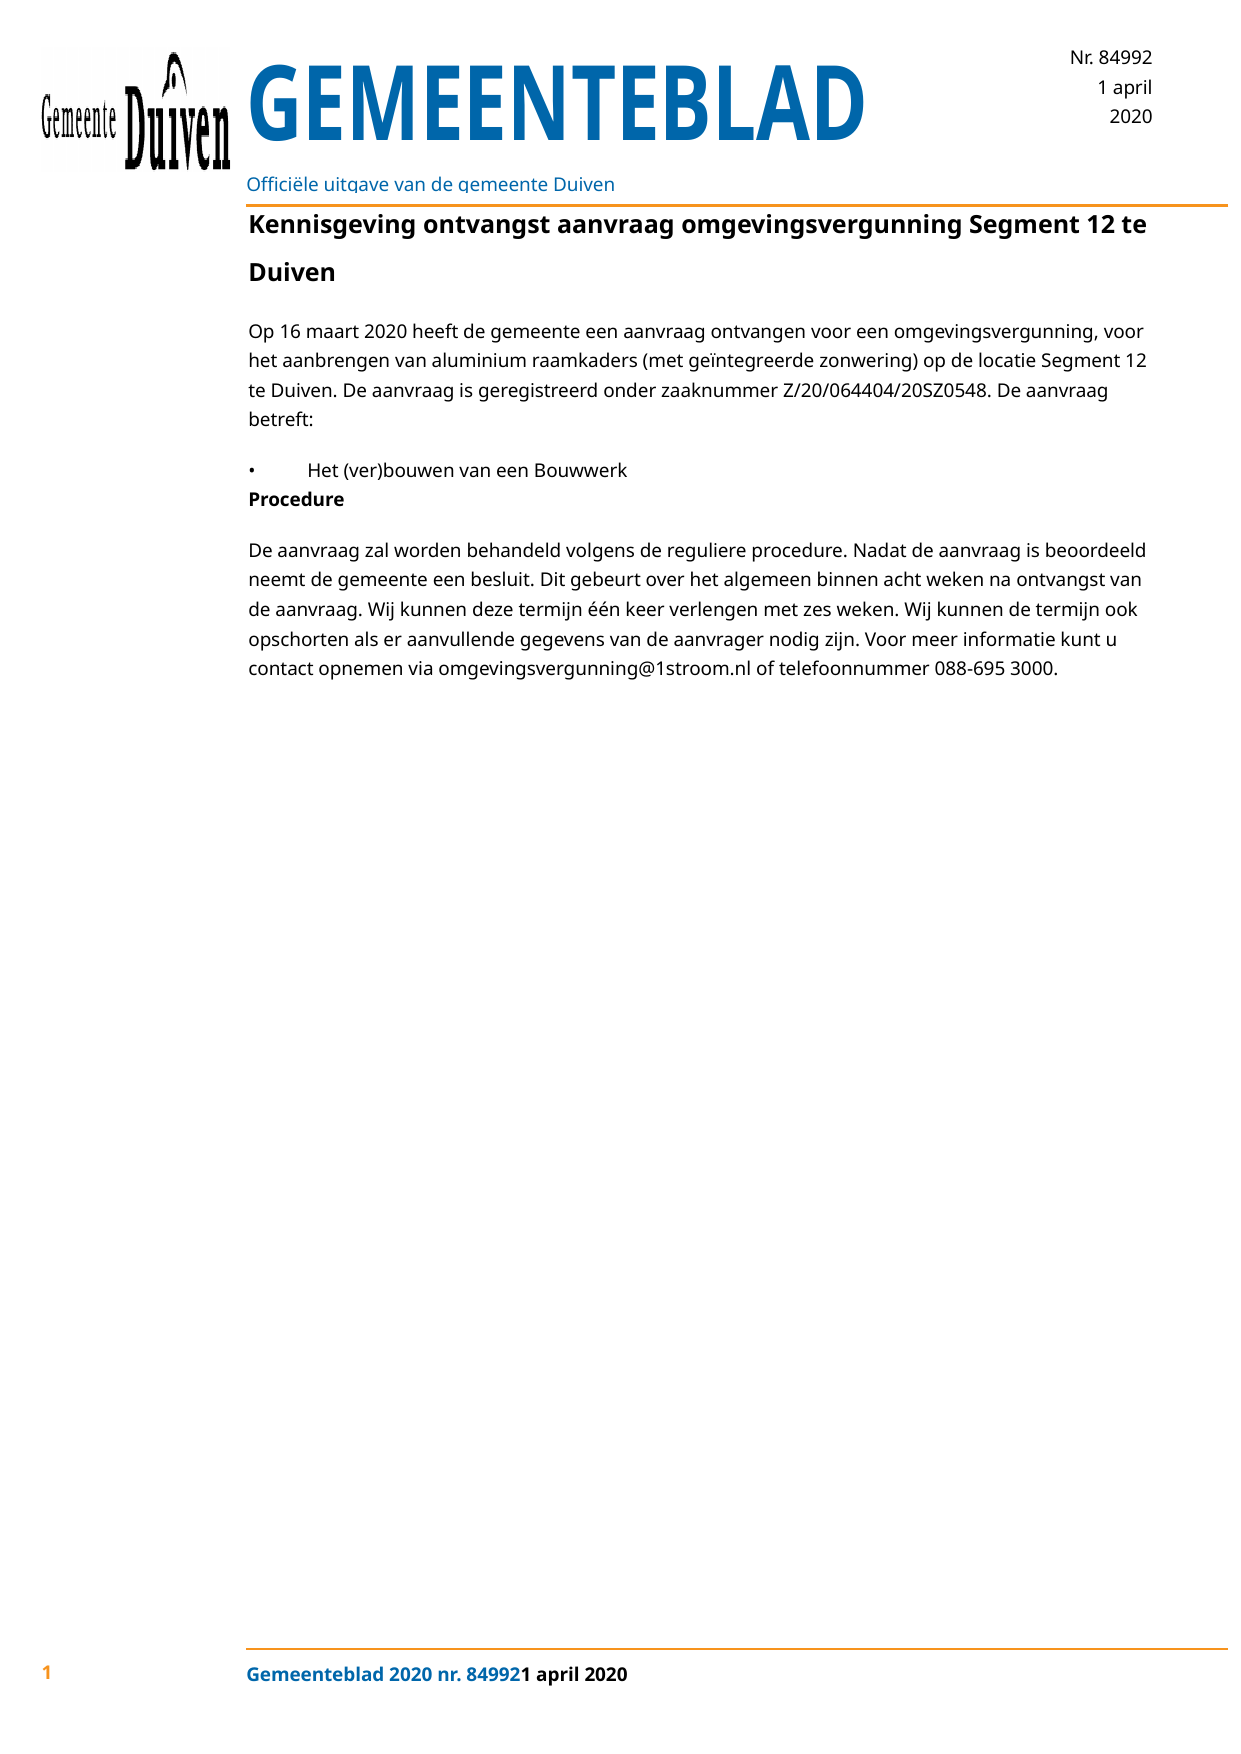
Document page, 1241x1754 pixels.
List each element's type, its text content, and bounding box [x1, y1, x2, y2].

text Op 16 maart 2020 heeft de gemeente een aanvraag ontvangen voor een omgevingsvergunning, voor het aanbrengen van aluminium raamkaders (met geïntegreerde zonwering) op de locatie Segment 12 te Duiven. De aanvraag is geregistreerd onder zaaknummer Z/20/064404/20SZ0548. De aanvraag betreft: [248, 318, 1152, 432]
text De aanvraag zal worden behandeld volgens de reguliere procedure. Nadat de aanvraag is beoordeeld neemt de gemeente een besluit. Dit gebeurt over het algemeen binnen acht weken na ontvangst van de aanvraag. Wij kunnen deze termijn één keer verlengen met zes weken. Wij kunnen de termijn ook opschorten als er aanvullende gegevens van de aanvrager nodig zijn. Voor meer informatie kunt u contact opnemen via omgevingsvergunning@1stroom.nl of telefoonnummer 088-695 3000. [248, 537, 1152, 681]
list Het (ver)bouwen van een Bouwwerk [248, 457, 1152, 483]
text Procedure [248, 487, 1152, 512]
text Kennisgeving ontvangst aanvraag omgevingsvergunning Segment 12 te Duiven [248, 207, 1152, 288]
picture [41, 47, 231, 172]
